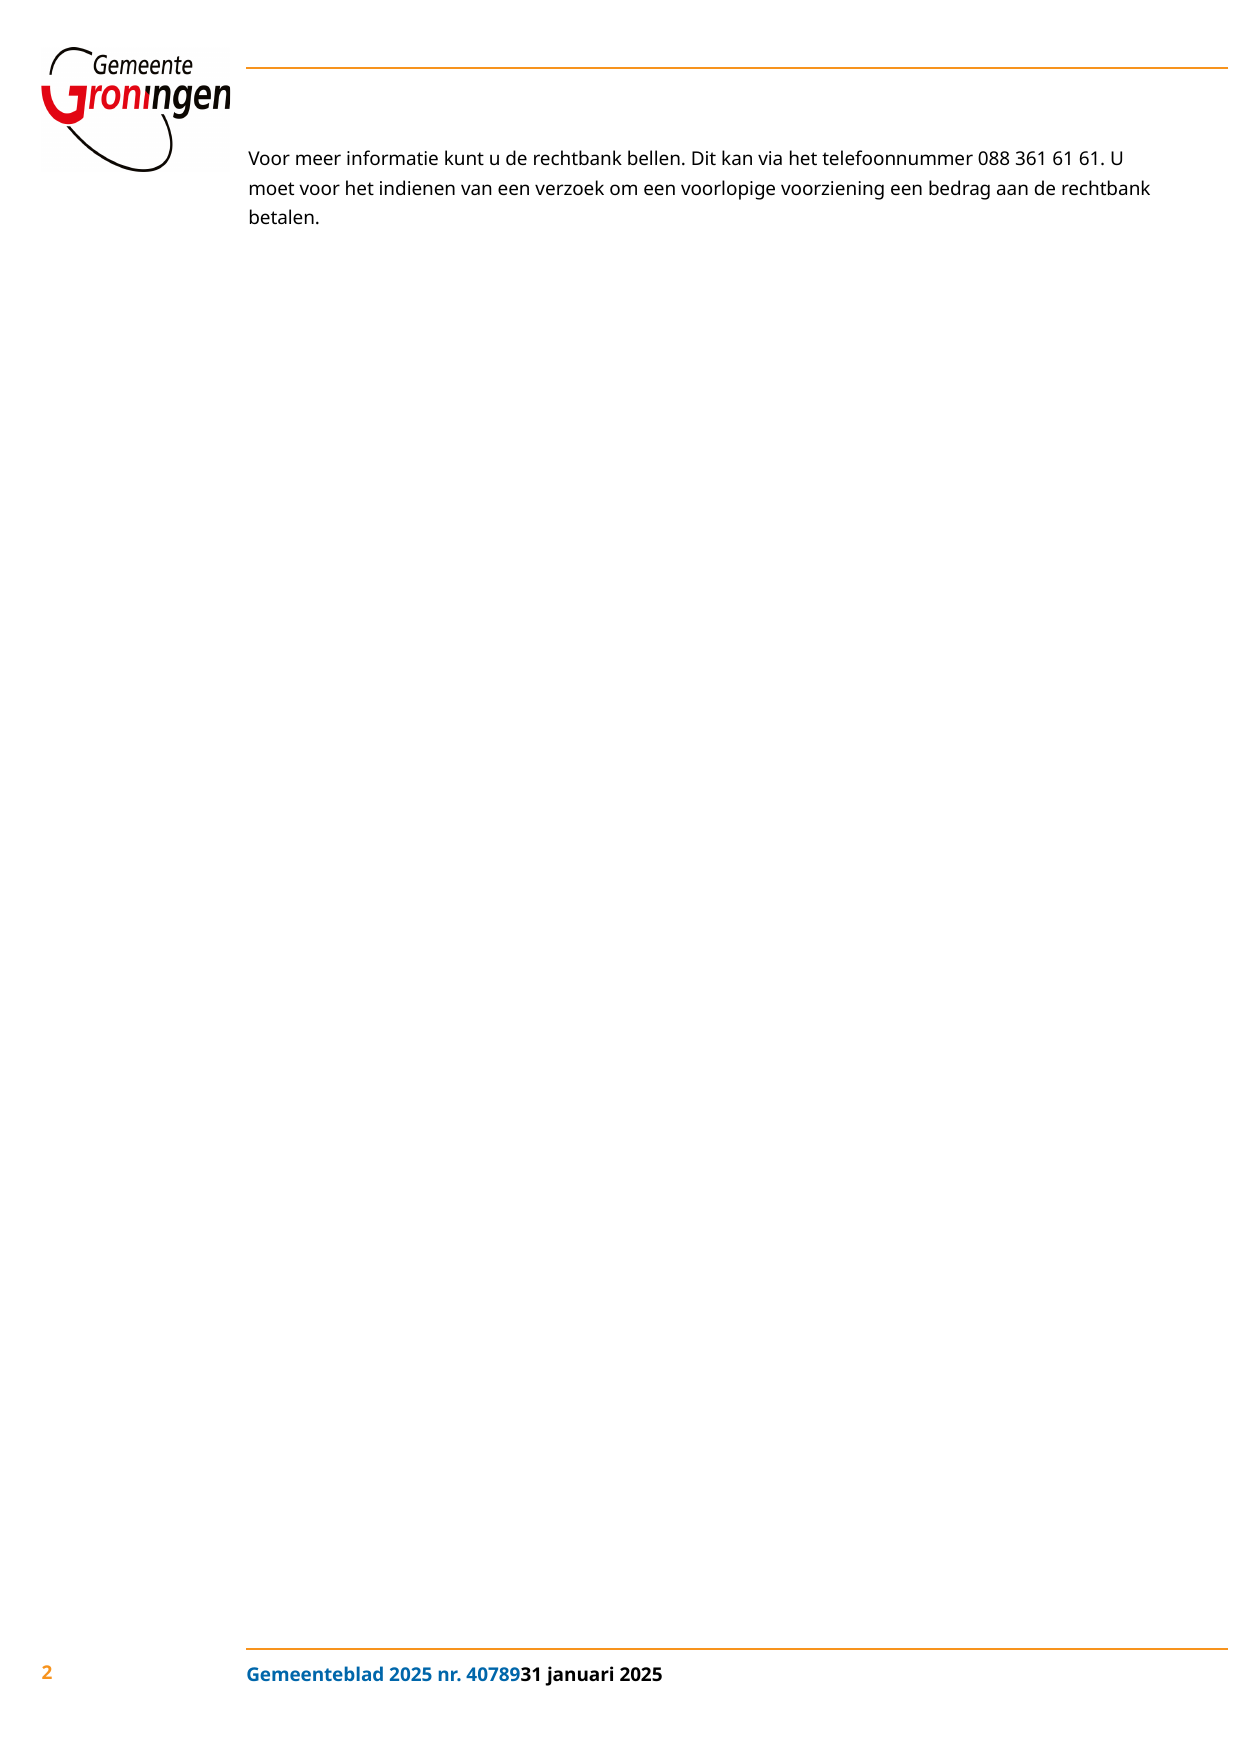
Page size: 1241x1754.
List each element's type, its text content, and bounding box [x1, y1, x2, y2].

picture [41, 47, 231, 172]
text Voor meer informatie kunt u de rechtbank bellen. Dit kan via het telefoonnummer 088 361 61 61. U moet voor het indienen van een verzoek om een voorlopige voorziening een bedrag aan de rechtbank betalen. [248, 145, 1152, 230]
